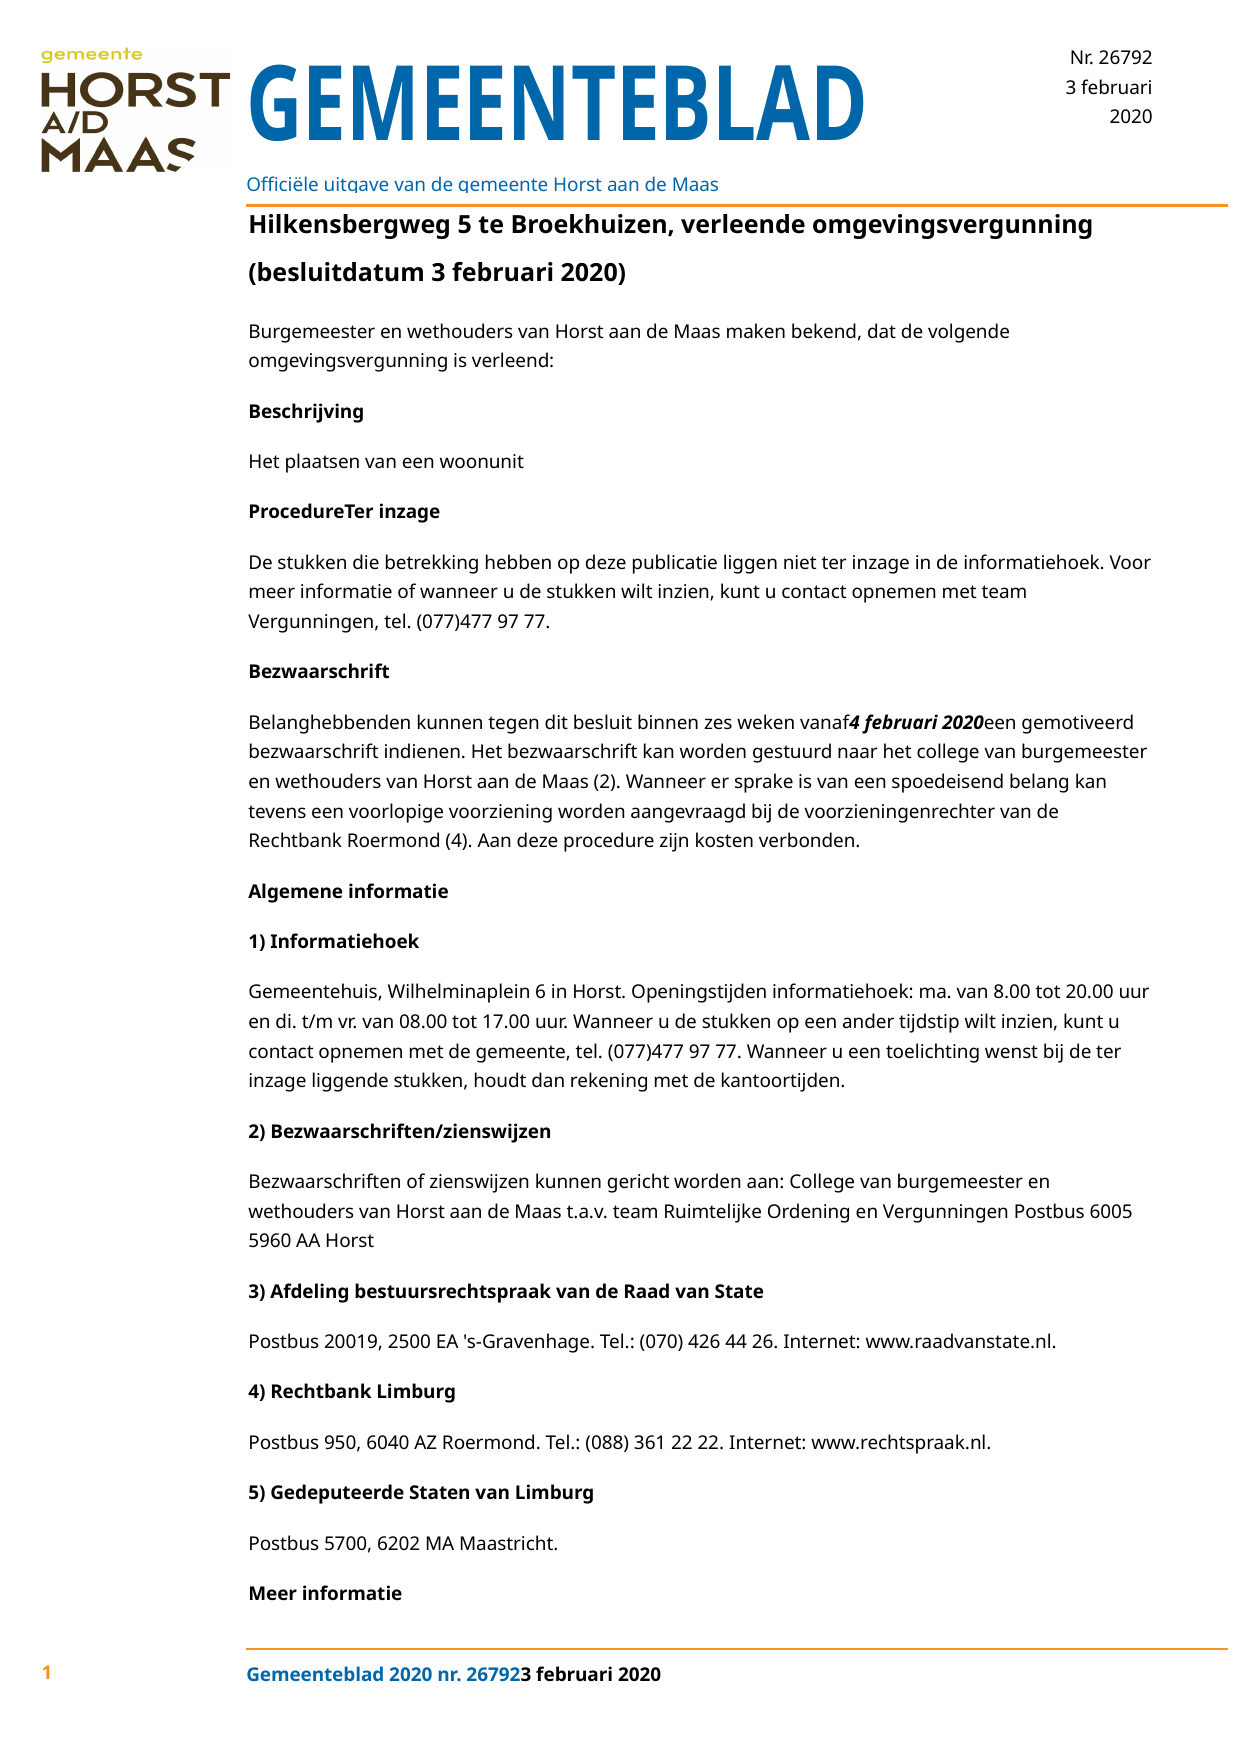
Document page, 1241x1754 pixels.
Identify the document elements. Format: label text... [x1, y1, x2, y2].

text 3) Afdeling bestuursrechtspraak van de Raad van State [248, 1278, 1152, 1304]
text 4) Rechtbank Limburg [248, 1379, 1152, 1404]
text 1) Informatiehoek [248, 928, 1152, 954]
text Postbus 950, 6040 AZ Roermond. Tel.: (088) 361 22 22. Internet: www.rechtspraak.nl. [248, 1429, 1152, 1455]
text Postbus 5700, 6202 MA Maastricht. [248, 1530, 1152, 1556]
text Hilkensbergweg 5 te Broekhuizen, verleende omgevingsvergunning (besluitdatum 3 februari 2020) [248, 207, 1152, 288]
picture [41, 47, 231, 172]
text 2) Bezwaarschriften/zienswijzen [248, 1118, 1152, 1144]
text 5) Gedeputeerde Staten van Limburg [248, 1479, 1152, 1505]
text Bezwaarschrift [248, 659, 1152, 684]
text Postbus 20019, 2500 EA 's-Gravenhage. Tel.: (070) 426 44 26. Internet: www.raadvanstate.nl. [248, 1328, 1152, 1354]
text Het plaatsen van een woonunit [248, 448, 1152, 474]
text Bezwaarschriften of zienswijzen kunnen gericht worden aan: College van burgemeester en wethouders van Horst aan de Maas t.a.v. team Ruimtelijke Ordening en Vergunningen Postbus 6005 5960 AA Horst [248, 1168, 1152, 1253]
text De stukken die betrekking hebben op deze publicatie liggen niet ter inzage in de informatiehoek. Voor meer informatie of wanneer u de stukken wilt inzien, kunt u contact opnemen met team Vergunningen, tel. (077)477 97 77. [248, 549, 1152, 634]
text Belanghebbenden kunnen tegen dit besluit binnen zes weken vanaf4 februari 2020een gemotiveerd bezwaarschrift indienen. Het bezwaarschrift kan worden gestuurd naar het college van burgemeester en wethouders van Horst aan de Maas (2). Wanneer er sprake is van een spoedeisend belang kan tevens een voorlopige voorziening worden aangevraagd bij de voorzieningenrechter van de Rechtbank Roermond (4). Aan deze procedure zijn kosten verbonden. [248, 709, 1152, 853]
text Beschrijving [248, 398, 1152, 424]
text Algemene informatie [248, 878, 1152, 904]
text Meer informatie [248, 1580, 1152, 1606]
text ProcedureTer inzage [248, 499, 1152, 524]
text Burgemeester en wethouders van Horst aan de Maas maken bekend, dat de volgende omgevingsvergunning is verleend: [248, 318, 1152, 373]
text Gemeentehuis, Wilhelminaplein 6 in Horst. Openingstijden informatiehoek: ma. van 8.00 tot 20.00 uur en di. t/m vr. van 08.00 tot 17.00 uur. Wanneer u de stukken op een ander tijdstip wilt inzien, kunt u contact opnemen met de gemeente, tel. (077)477 97 77. Wanneer u een toelichting wenst bij de ter inzage liggende stukken, houdt dan rekening met de kantoortijden. [248, 979, 1152, 1093]
